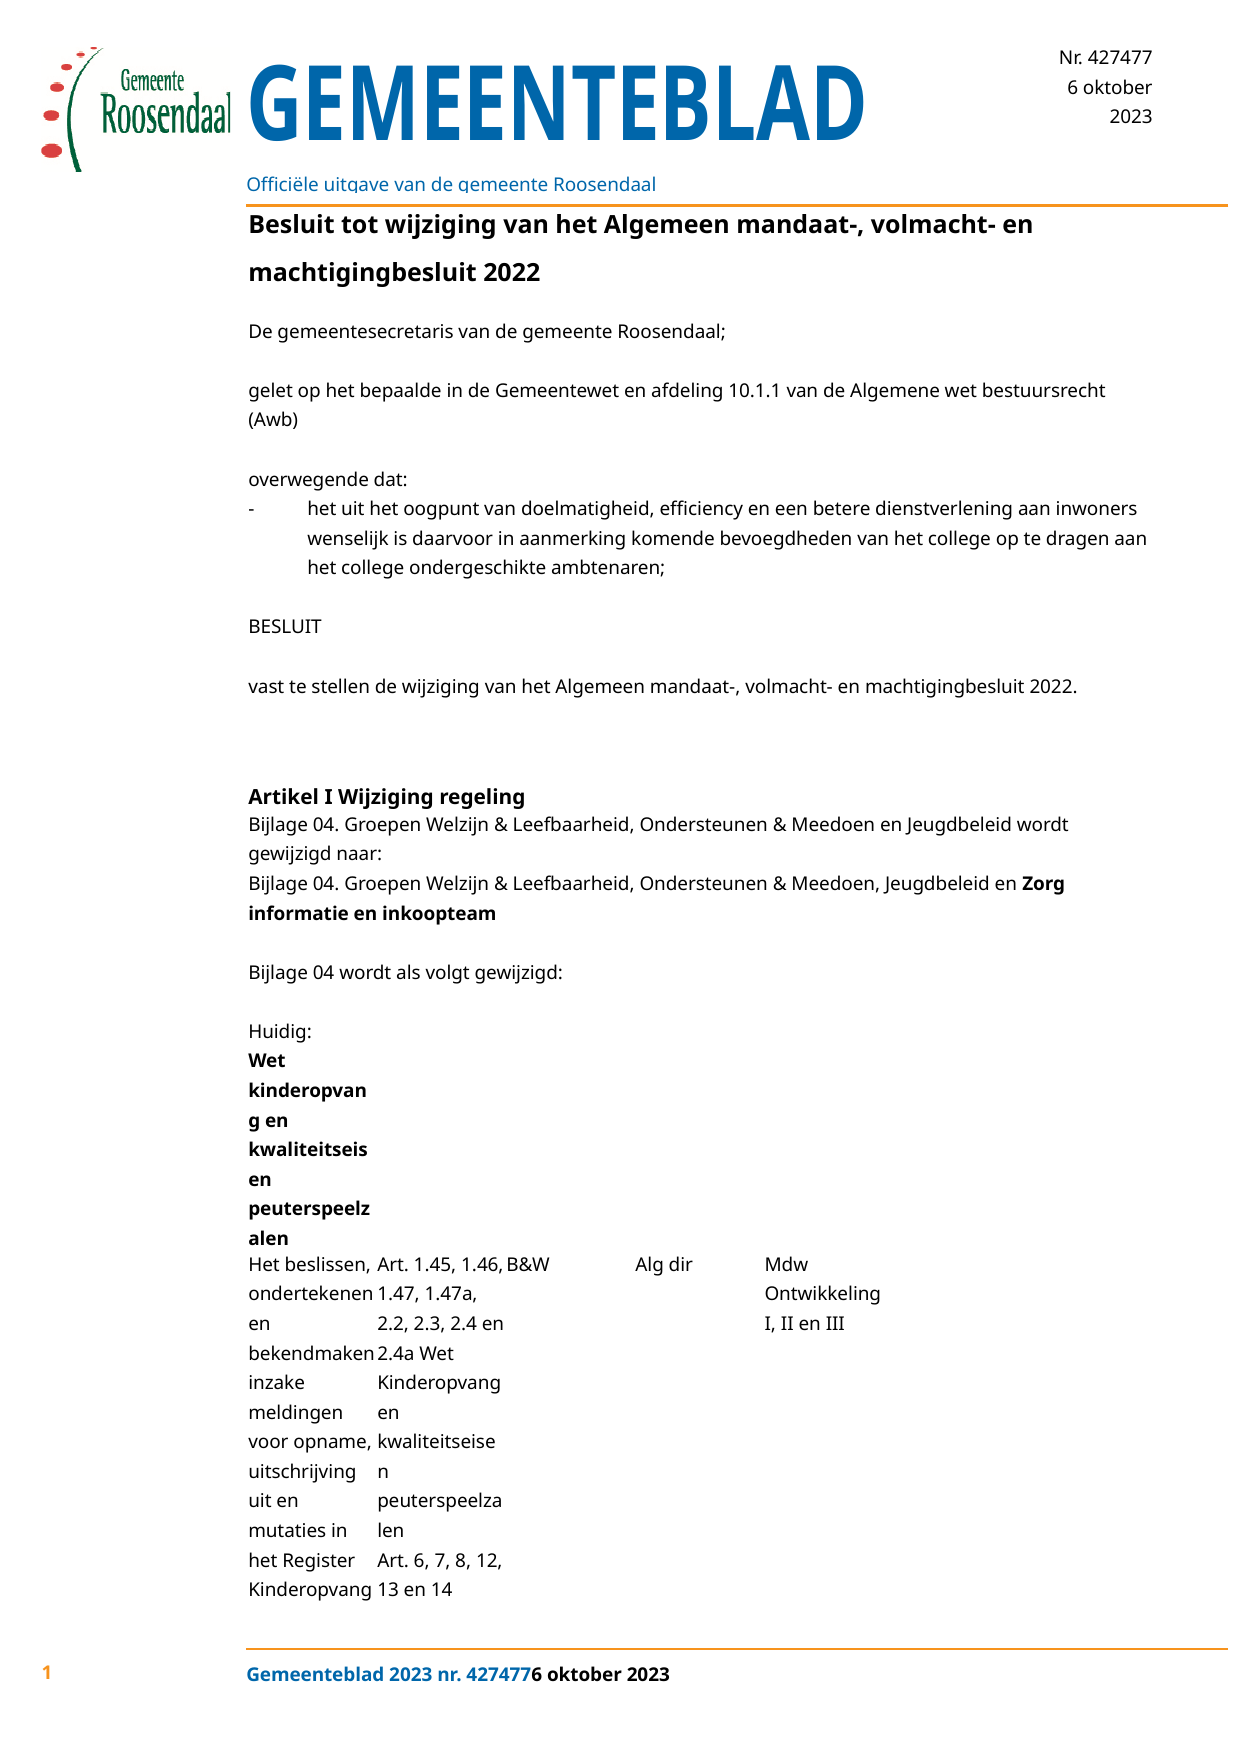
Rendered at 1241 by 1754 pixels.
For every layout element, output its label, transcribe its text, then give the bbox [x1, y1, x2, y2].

table_header [377, 1048, 506, 1251]
text Besluit tot wijziging van het Algemeen mandaat-, volmacht- en machtigingbesluit 2022 [248, 207, 1152, 288]
table_cell B&W [506, 1251, 635, 1602]
text Artikel I Wijziging regeling [248, 782, 1152, 811]
text Bijlage 04. Groepen Welzijn & Leefbaarheid, Ondersteunen & Meedoen, Jeugdbeleid en Zorg informatie en inkoopteam [248, 870, 1152, 925]
table_header [635, 1048, 764, 1251]
list het uit het oogpunt van doelmatigheid, efficiency en een betere dienstverlening aan inwoners wenselijk is daarvoor in aanmerking komende bevoegdheden van het college op te dragen aan het college ondergeschikte ambtenaren; [248, 495, 1152, 580]
text BESLUIT [248, 614, 1152, 639]
picture [41, 47, 231, 172]
table_cell [894, 1251, 1022, 1602]
table_cell Alg dir [635, 1251, 764, 1602]
table_header [506, 1048, 635, 1251]
text Bijlage 04 wordt als volgt gewijzigd: [248, 959, 1152, 984]
text Huidig: [248, 1018, 1152, 1044]
table_cell [1023, 1251, 1152, 1602]
text De gemeentesecretaris van de gemeente Roosendaal; [248, 318, 1152, 344]
table_cell Het beslissen, ondertekenen en bekendmaken inzake meldingen voor opname, uitschrijving uit en mutaties in het Register Kinderopvang [248, 1251, 377, 1602]
text vast te stellen de wijziging van het Algemeen mandaat-, volmacht- en machtigingbesluit 2022. [248, 673, 1152, 699]
table_header [894, 1048, 1022, 1251]
table_cell Art. 1.45, 1.46, 1.47, 1.47a, 2.2, 2.3, 2.4 en 2.4a Wet Kinderopvang en kwaliteitseisen peuterspeelzalen Art. 6, 7, 8, 12, 13 en 14 [377, 1251, 506, 1602]
table_header Wet kinderopvang en kwaliteitseisen peuterspeelzalen [248, 1048, 377, 1251]
table_header [1023, 1048, 1152, 1251]
text gelet op het bepaalde in de Gemeentewet en afdeling 10.1.1 van de Algemene wet bestuursrecht (Awb) [248, 377, 1152, 432]
text Bijlage 04. Groepen Welzijn & Leefbaarheid, Ondersteunen & Meedoen en Jeugdbeleid wordt gewijzigd naar: [248, 811, 1152, 866]
table_cell Mdw Ontwikkeling I, II en III [764, 1251, 893, 1602]
table_header [764, 1048, 893, 1251]
text overwegende dat: [248, 466, 1152, 492]
